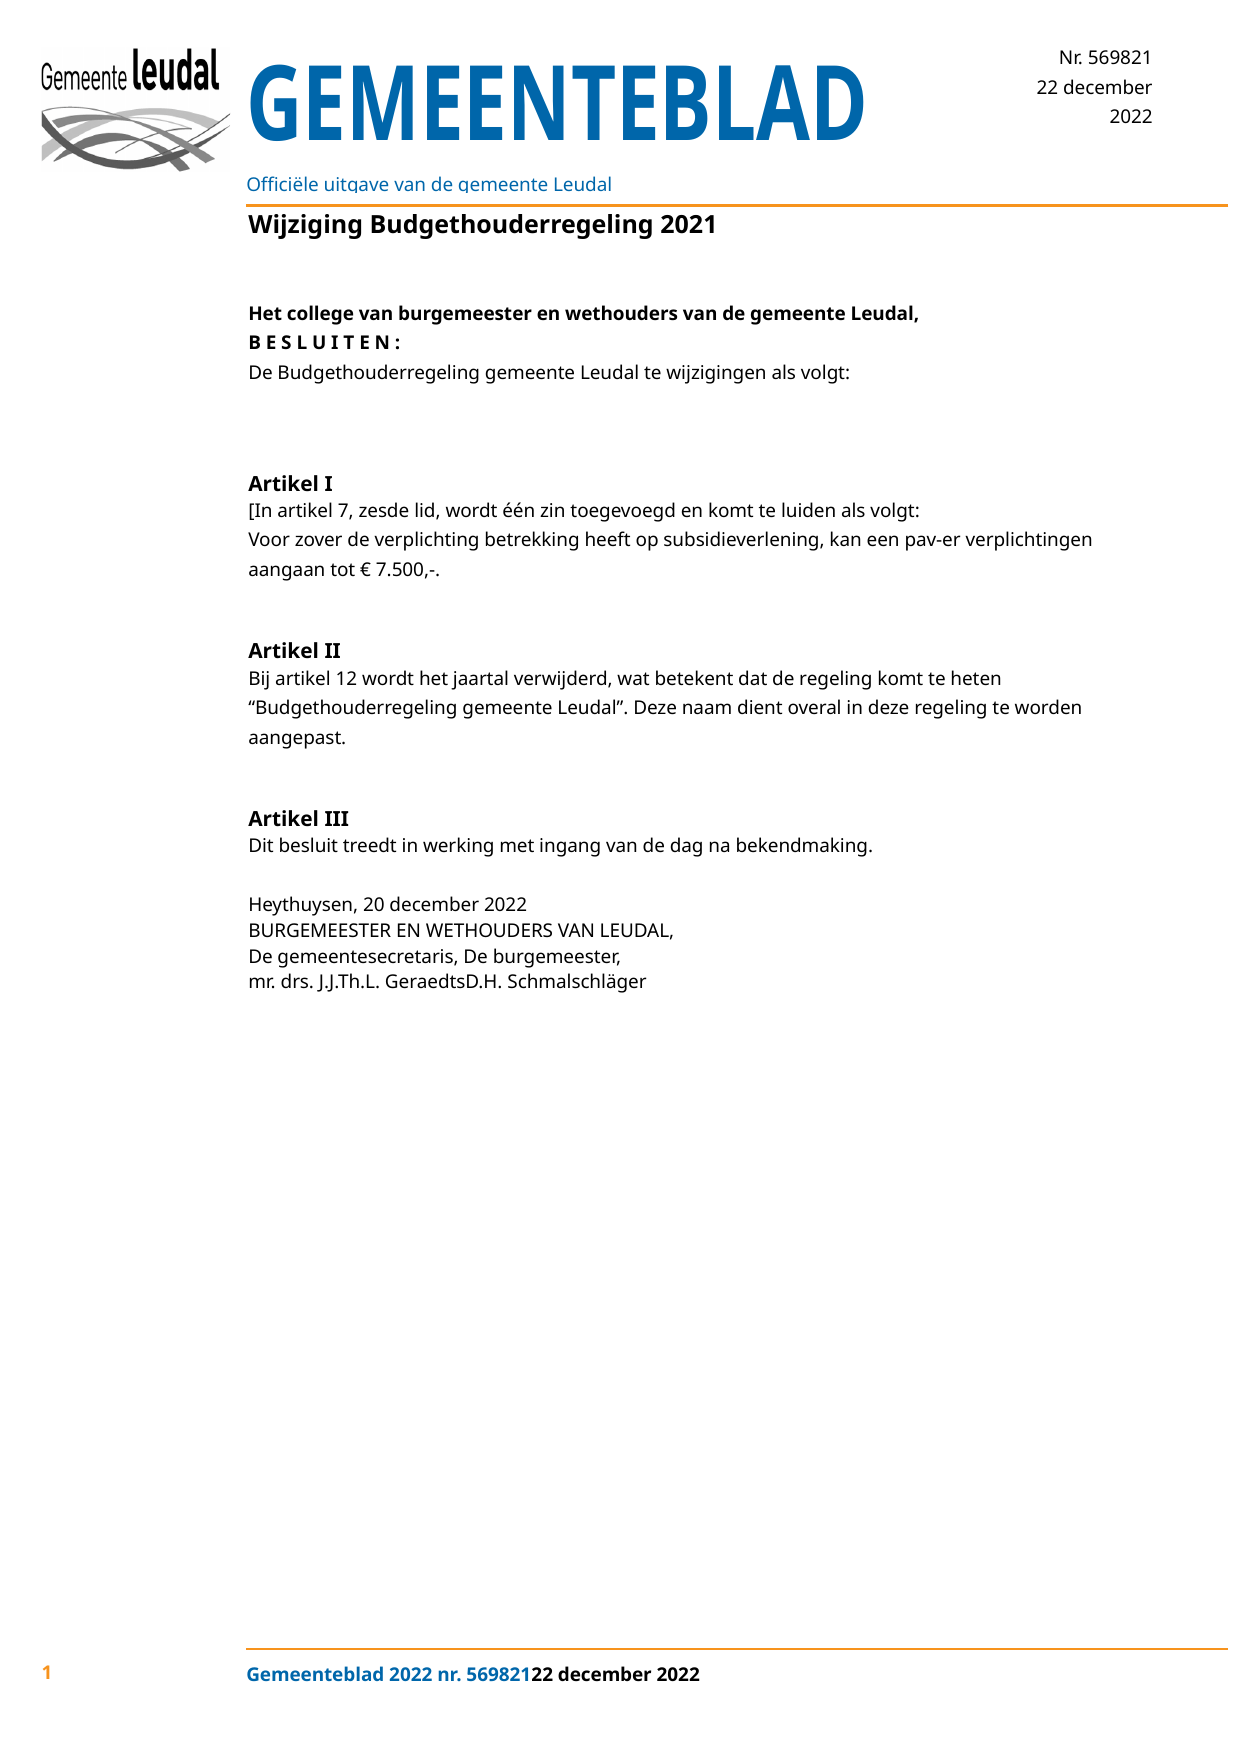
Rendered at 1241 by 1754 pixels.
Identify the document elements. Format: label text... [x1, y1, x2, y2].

picture [41, 47, 231, 172]
text mr. drs. J.J.Th.L. GeraedtsD.H. Schmalschläger [248, 969, 1152, 994]
text Dit besluit treedt in werking met ingang van de dag na bekendmaking. [248, 832, 1152, 858]
text B E S L U I T E N : [248, 329, 1152, 355]
text Het college van burgemeester en wethouders van de gemeente Leudal, [248, 300, 1152, 326]
text [In artikel 7, zesde lid, wordt één zin toegevoegd en komt te luiden als volgt: [248, 497, 1152, 523]
text Voor zover de verplichting betrekking heeft op subsidieverlening, kan een pav-er verplichtingen aangaan tot € 7.500,-. [248, 527, 1152, 582]
text De gemeentesecretaris, De burgemeester, [248, 943, 1152, 969]
text De Budgethouderregeling gemeente Leudal te wijzigingen als volgt: [248, 359, 1152, 385]
text Artikel II [248, 636, 1152, 665]
text Bij artikel 12 wordt het jaartal verwijderd, wat betekent dat de regeling komt te heten “Budgethouderregeling gemeente Leudal”. Deze naam dient overal in deze regeling te worden aangepast. [248, 665, 1152, 749]
text Wijziging Budgethouderregeling 2021 [248, 207, 1152, 241]
text Artikel III [248, 804, 1152, 832]
text Artikel I [248, 469, 1152, 497]
text Heythuysen, 20 december 2022 [248, 891, 1152, 917]
text BURGEMEESTER EN WETHOUDERS VAN LEUDAL, [248, 917, 1152, 943]
